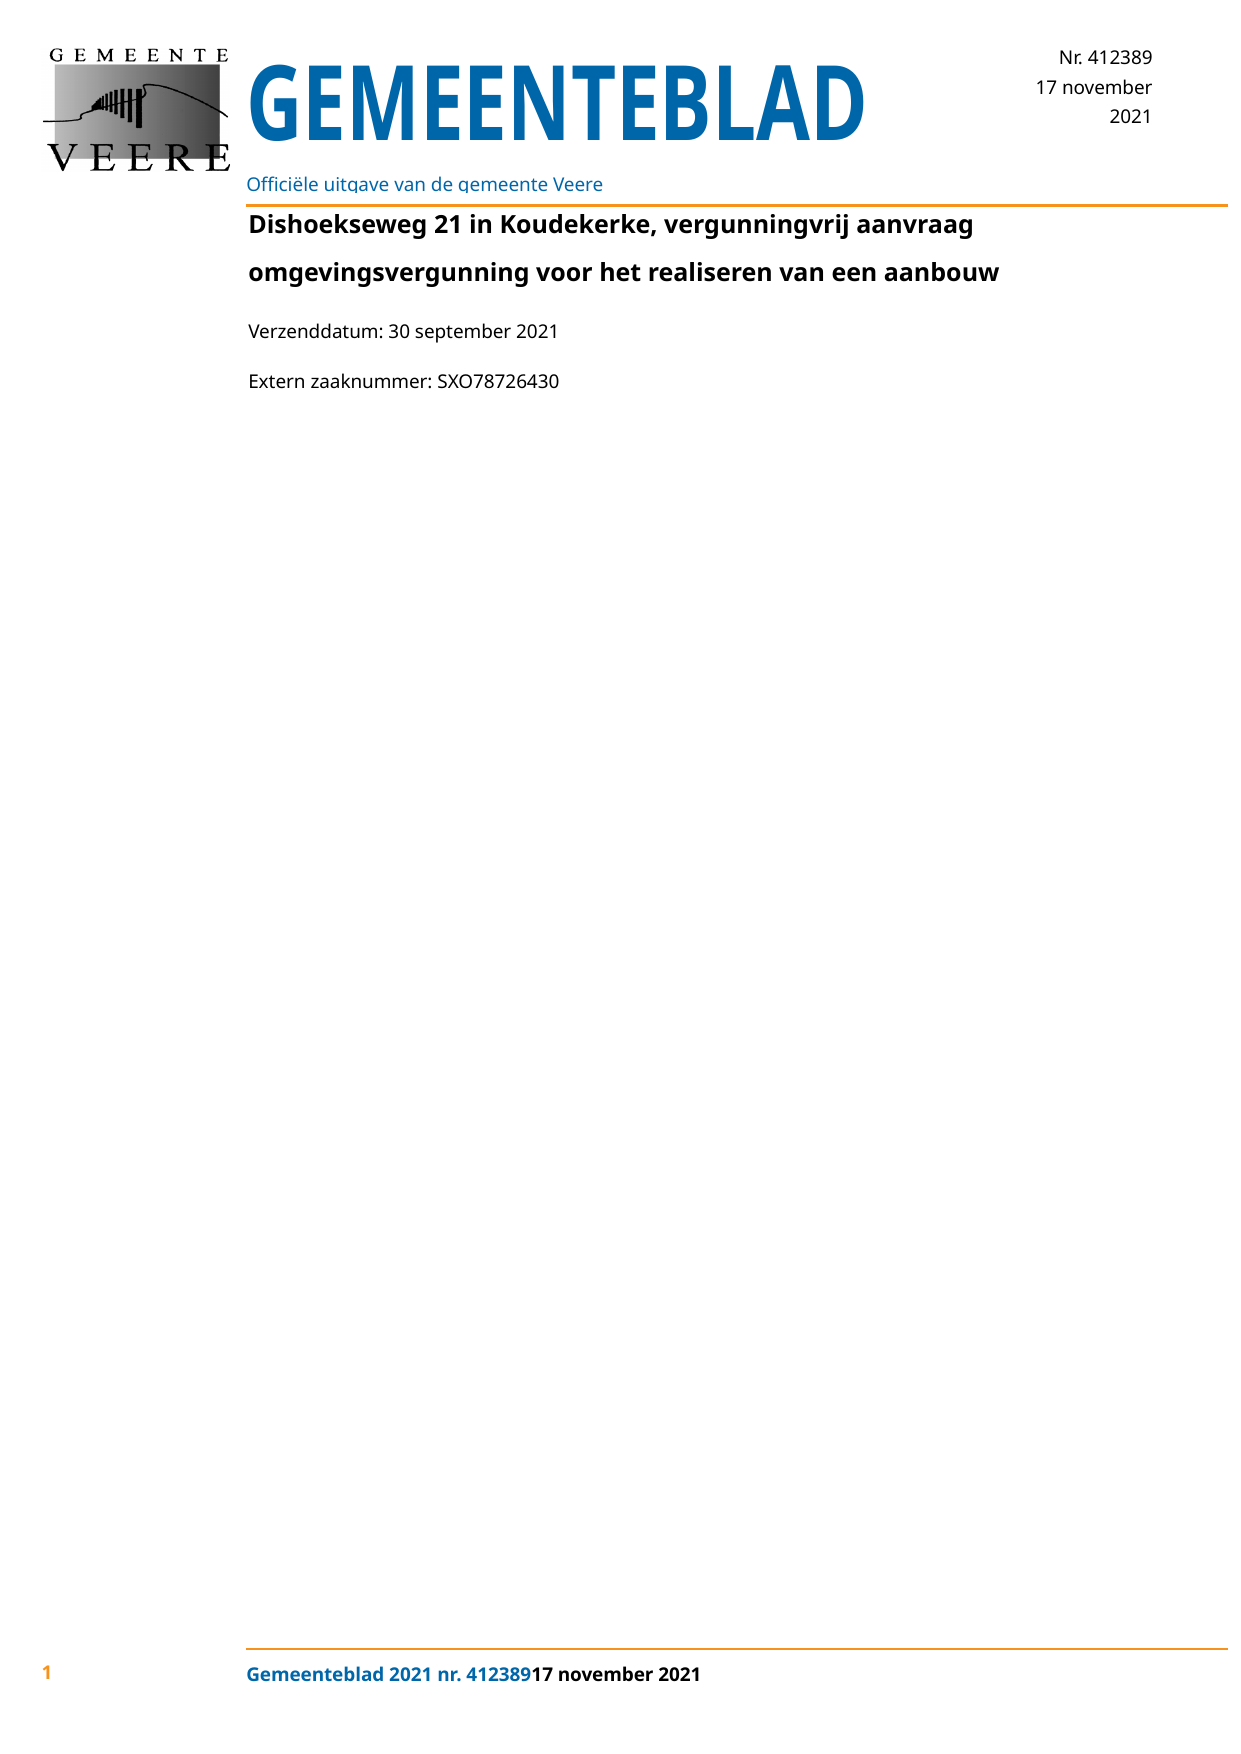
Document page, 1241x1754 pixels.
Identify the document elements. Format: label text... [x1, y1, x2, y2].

picture [41, 47, 231, 172]
text Extern zaaknummer: SXO78726430 [248, 368, 1152, 394]
text Dishoekseweg 21 in Koudekerke, vergunningvrij aanvraag omgevingsvergunning voor het realiseren van een aanbouw [248, 207, 1152, 288]
text Verzenddatum: 30 september 2021 [248, 318, 1152, 344]
